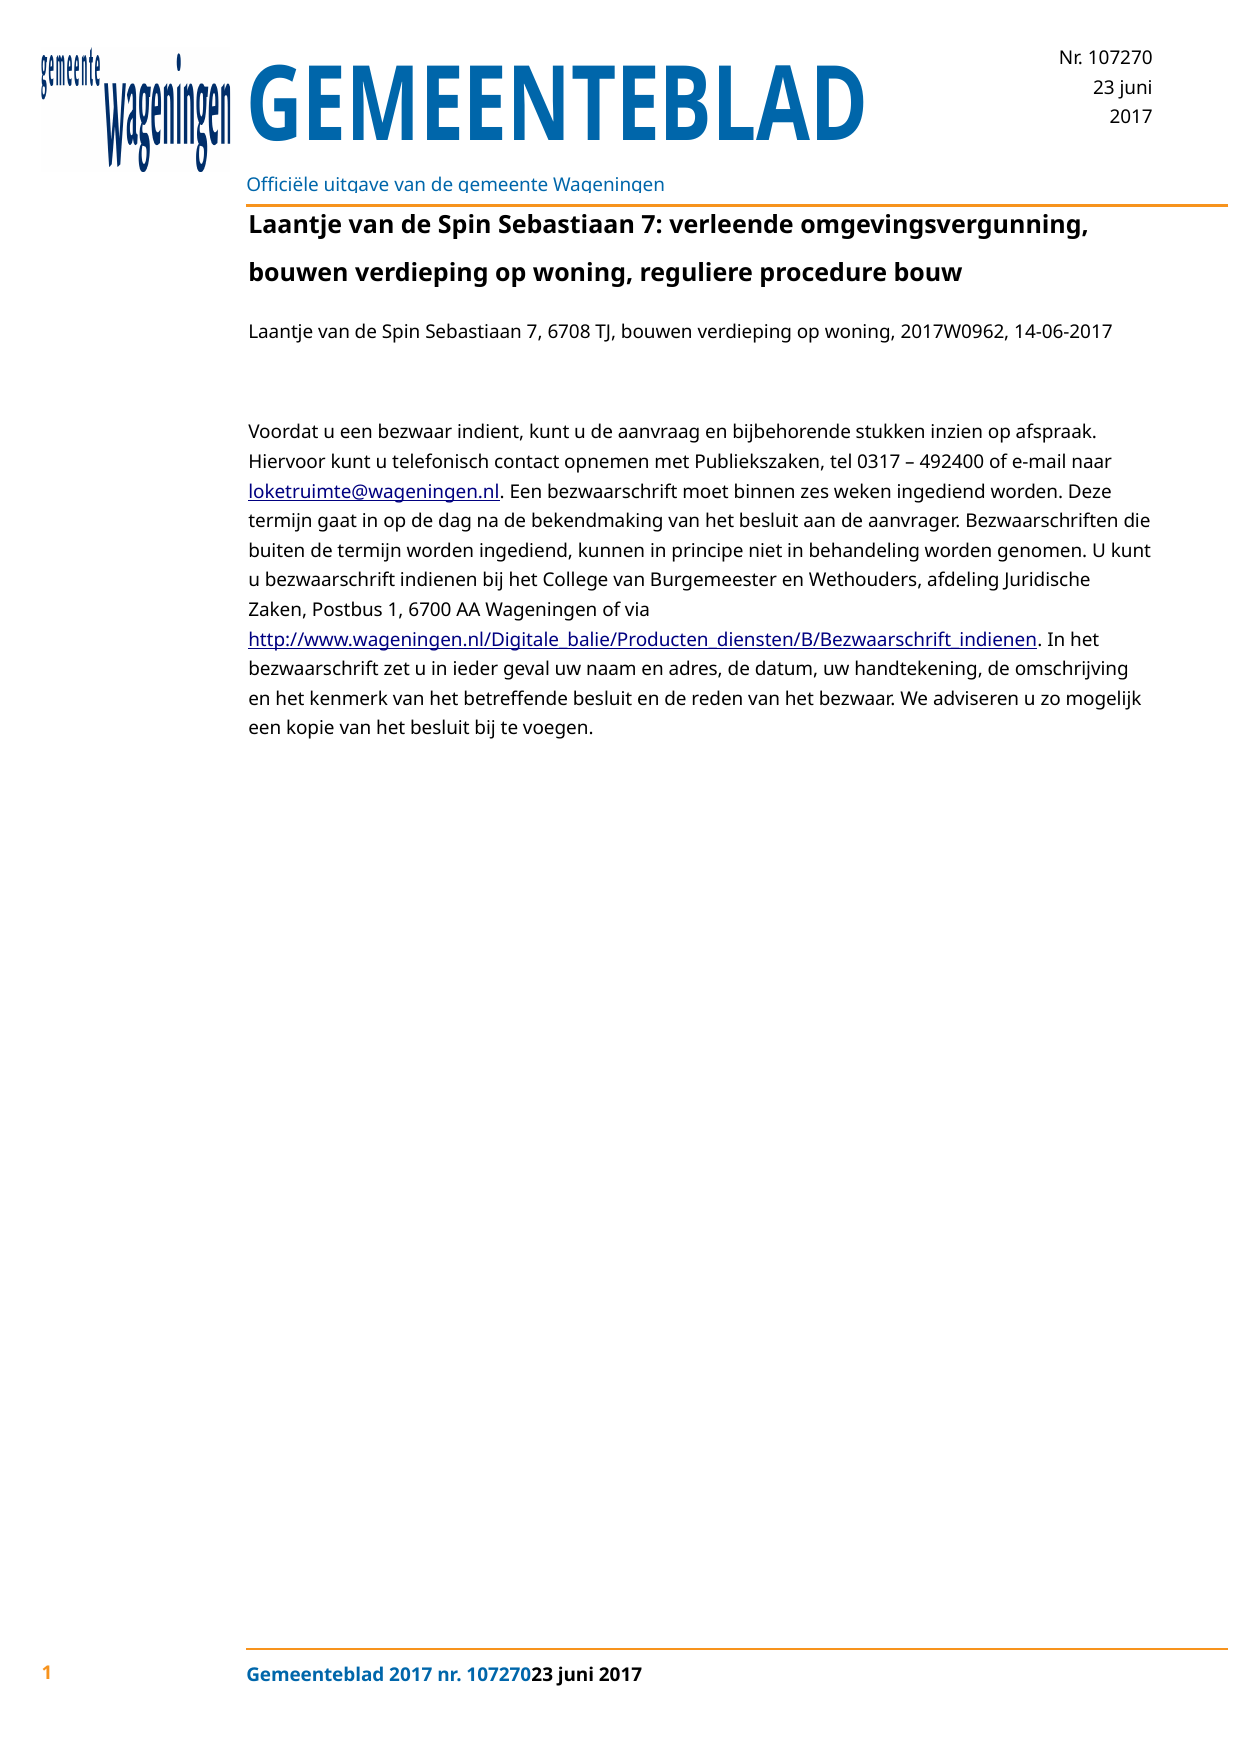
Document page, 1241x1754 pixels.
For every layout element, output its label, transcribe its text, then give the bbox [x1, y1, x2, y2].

picture [41, 47, 231, 172]
text Laantje van de Spin Sebastiaan 7: verleende omgevingsvergunning, bouwen verdieping op woning, reguliere procedure bouw [248, 207, 1152, 288]
text Voordat u een bezwaar indient, kunt u de aanvraag en bijbehorende stukken inzien op afspraak. Hiervoor kunt u telefonisch contact opnemen met Publiekszaken, tel 0317 – 492400 of e-mail naar loketruimte@wageningen.nl. Een bezwaarschrift moet binnen zes weken ingediend worden. Deze termijn gaat in op de dag na de bekendmaking van het besluit aan de aanvrager. Bezwaarschriften die buiten de termijn worden ingediend, kunnen in principe niet in behandeling worden genomen. U kunt u bezwaarschrift indienen bij het College van Burgemeester en Wethouders, afdeling Juridische Zaken, Postbus 1, 6700 AA Wageningen of via http://www.wageningen.nl/Digitale_balie/Producten_diensten/B/Bezwaarschrift_indienen. In het bezwaarschrift zet u in ieder geval uw naam en adres, de datum, uw handtekening, de omschrijving en het kenmerk van het betreffende besluit en de reden van het bezwaar. We adviseren u zo mogelijk een kopie van het besluit bij te voegen. [248, 419, 1152, 740]
text Laantje van de Spin Sebastiaan 7, 6708 TJ, bouwen verdieping op woning, 2017W0962, 14-06-2017 [248, 318, 1152, 344]
